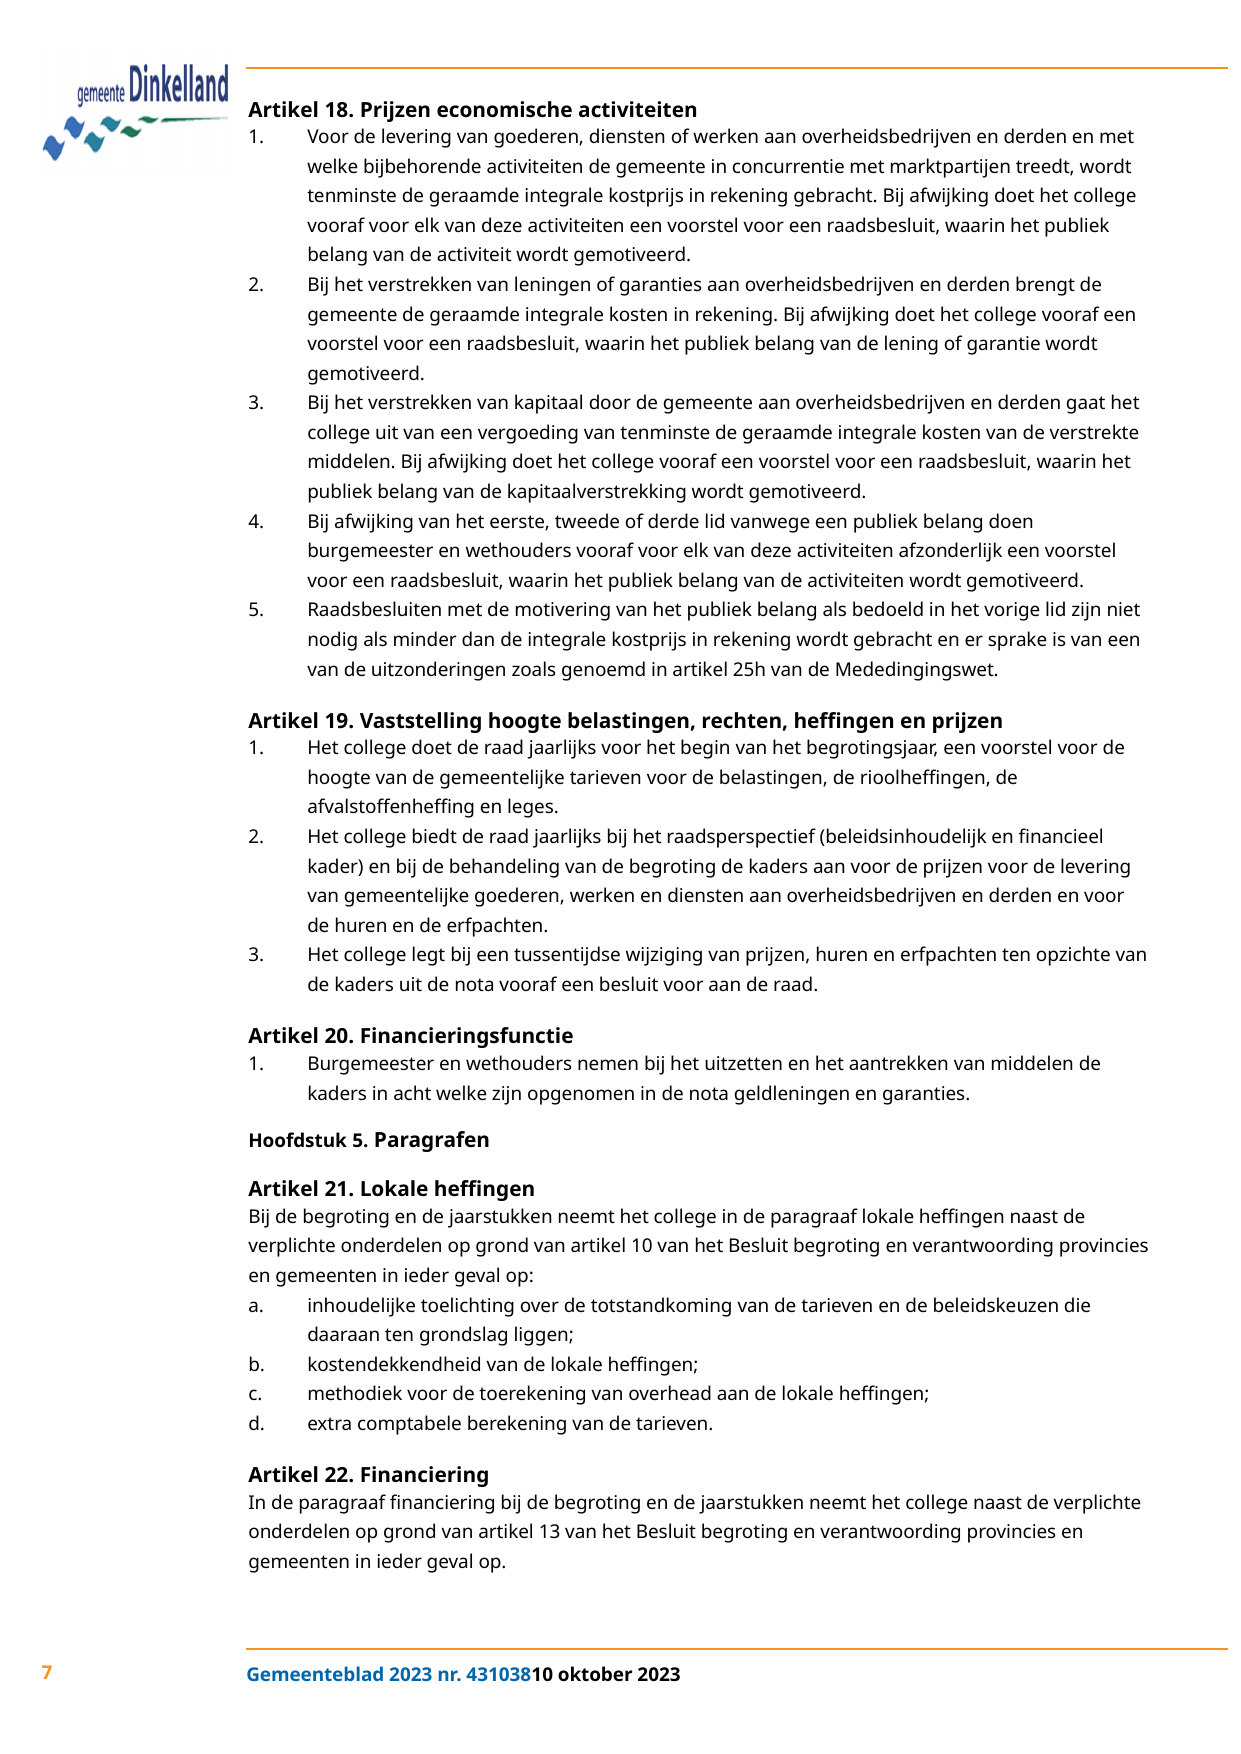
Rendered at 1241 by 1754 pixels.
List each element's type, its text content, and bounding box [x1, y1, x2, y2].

list methodiek voor de toerekening van overhead aan de lokale heffingen; [248, 1381, 1152, 1406]
list Burgemeester en wethouders nemen bij het uitzetten en het aantrekken van middelen de kaders in acht welke zijn opgenomen in de nota geldleningen en garanties. [248, 1050, 1152, 1105]
list Bij afwijking van het eerste, tweede of derde lid vanwege een publiek belang doen burgemeester en wethouders vooraf voor elk van deze activiteiten afzonderlijk een voorstel voor een raadsbesluit, waarin het publiek belang van de activiteiten wordt gemotiveerd. [248, 508, 1152, 593]
text Artikel 18. Prijzen economische activiteiten [248, 95, 1152, 123]
text In de paragraaf financiering bij de begroting en de jaarstukken neemt het college naast de verplichte onderdelen op grond van artikel 13 van het Besluit begroting en verantwoording provincies en gemeenten in ieder geval op. [248, 1489, 1152, 1574]
list kostendekkendheid van de lokale heffingen; [248, 1351, 1152, 1377]
text Artikel 19. Vaststelling hoogte belastingen, rechten, heffingen en prijzen [248, 706, 1152, 734]
list extra comptabele berekening van de tarieven. [248, 1410, 1152, 1436]
list Bij het verstrekken van kapitaal door de gemeente aan overheidsbedrijven en derden gaat het college uit van een vergoeding van tenminste de geraamde integrale kosten van de verstrekte middelen. Bij afwijking doet het college vooraf een voorstel voor een raadsbesluit, waarin het publiek belang van de kapitaalverstrekking wordt gemotiveerd. [248, 389, 1152, 504]
text Bij de begroting en de jaarstukken neemt het college in de paragraaf lokale heffingen naast de verplichte onderdelen op grond van artikel 10 van het Besluit begroting en verantwoording provincies en gemeenten in ieder geval op: [248, 1203, 1152, 1288]
list Raadsbesluiten met de motivering van het publiek belang als bedoeld in het vorige lid zijn niet nodig als minder dan de integrale kostprijs in rekening wordt gebracht en er sprake is van een van de uitzonderingen zoals genoemd in artikel 25h van de Mededingingswet. [248, 597, 1152, 681]
text Hoofdstuk 5. Paragrafen [248, 1125, 1152, 1154]
list inhoudelijke toelichting over de totstandkoming van de tarieven en de beleidskeuzen die daaraan ten grondslag liggen; [248, 1292, 1152, 1347]
picture [41, 47, 231, 172]
list Het college biedt de raad jaarlijks bij het raadsperspectief (beleidsinhoudelijk en financieel kader) en bij de behandeling van de begroting de kaders aan voor de prijzen voor de levering van gemeentelijke goederen, werken en diensten aan overheidsbedrijven en derden en voor de huren en de erfpachten. [248, 823, 1152, 938]
text Artikel 21. Lokale heffingen [248, 1174, 1152, 1203]
text Artikel 20. Financieringsfunctie [248, 1022, 1152, 1050]
text Artikel 22. Financiering [248, 1461, 1152, 1489]
list Het college legt bij een tussentijdse wijziging van prijzen, huren en erfpachten ten opzichte van de kaders uit de nota vooraf een besluit voor aan de raad. [248, 942, 1152, 997]
list Het college doet de raad jaarlijks voor het begin van het begrotingsjaar, een voorstel voor de hoogte van de gemeentelijke tarieven voor de belastingen, de rioolheffingen, de afvalstoffenheffing en leges. [248, 734, 1152, 819]
list Bij het verstrekken van leningen of garanties aan overheidsbedrijven en derden brengt de gemeente de geraamde integrale kosten in rekening. Bij afwijking doet het college vooraf een voorstel voor een raadsbesluit, waarin het publiek belang van de lening of garantie wordt gemotiveerd. [248, 271, 1152, 386]
list Voor de levering van goederen, diensten of werken aan overheidsbedrijven en derden en met welke bijbehorende activiteiten de gemeente in concurrentie met marktpartijen treedt, wordt tenminste de geraamde integrale kostprijs in rekening gebracht. Bij afwijking doet het college vooraf voor elk van deze activiteiten een voorstel voor een raadsbesluit, waarin het publiek belang van de activiteit wordt gemotiveerd. [248, 123, 1152, 267]
